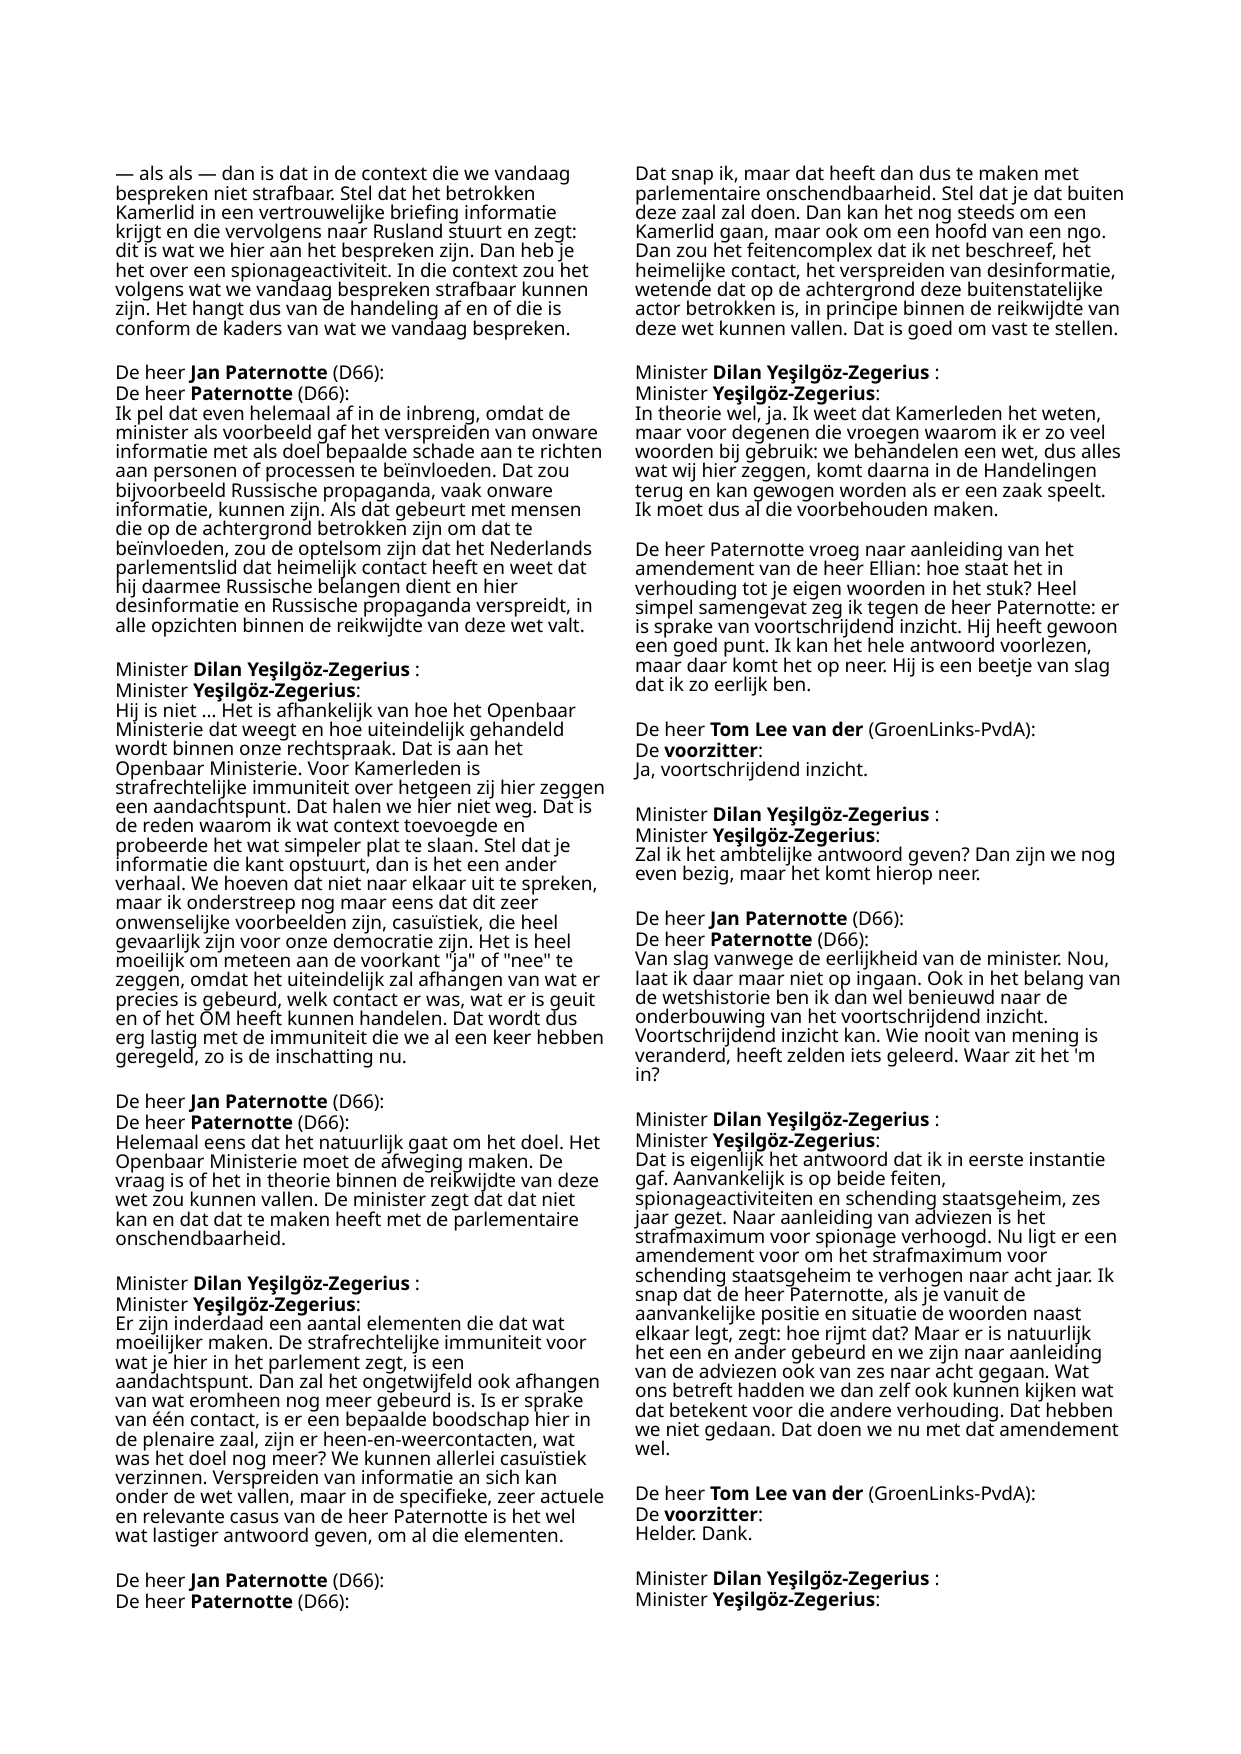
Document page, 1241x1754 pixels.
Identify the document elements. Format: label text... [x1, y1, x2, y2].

text De voorzitter: [635, 742, 1125, 761]
text De voorzitter: [635, 1506, 1125, 1525]
text Helder. Dank. [635, 1525, 1125, 1544]
text De heer Tom Lee van der (GroenLinks-PvdA): [635, 1480, 1125, 1506]
text Zal ik het ambtelijke antwoord geven? Dan zijn we nog even bezig, maar het komt hierop neer. [635, 846, 1125, 884]
text Minister Yeşilgöz-Zegerius: [115, 682, 605, 702]
text De heer Paternotte (D66): [635, 931, 1125, 950]
text De heer Paternotte (D66): [115, 1114, 605, 1134]
text Er zijn inderdaad een aantal elementen die dat wat moeilijker maken. De strafrechtelijke immuniteit voor wat je hier in het parlement zegt, is een aandachtspunt. Dan zal het ongetwijfeld ook afhangen van wat eromheen nog meer gebeurd is. Is er sprake van één contact, is er een bepaalde boodschap hier in de plenaire zaal, zijn er heen-en-weercontacten, wat was het doel nog meer? We kunnen allerlei casuïstiek verzinnen. Verspreiden van informatie an sich kan onder de wet vallen, maar in de specifieke, zeer actuele en relevante casus van de heer Paternotte is het wel wat lastiger antwoord geven, om al die elementen. [115, 1315, 605, 1546]
text Minister Yeşilgöz-Zegerius: [635, 827, 1125, 846]
text Minister Dilan Yeşilgöz-Zegerius : [635, 359, 1125, 385]
text In theorie wel, ja. Ik weet dat Kamerleden het weten, maar voor degenen die vroegen waarom ik er zo veel woorden bij gebruik: we behandelen een wet, dus alles wat wij hier zeggen, komt daarna in de Handelingen terug en kan gewogen worden als er een zaak speelt. Ik moet dus al die voorbehouden maken. [635, 404, 1125, 520]
text — als als — dan is dat in de context die we vandaag bespreken niet strafbaar. Stel dat het betrokken Kamerlid in een vertrouwelijke briefing informatie krijgt en die vervolgens naar Rusland stuurt en zegt: dit is wat we hier aan het bespreken zijn. Dan heb je het over een spionageactiviteit. In die context zou het volgens wat we vandaag bespreken strafbaar kunnen zijn. Het hangt dus van de handeling af en of die is conform de kaders van wat we vandaag bespreken. [115, 165, 605, 339]
text De heer Jan Paternotte (D66): [115, 1567, 605, 1593]
text Helemaal eens dat het natuurlijk gaat om het doel. Het Openbaar Ministerie moet de afweging maken. De vraag is of het in theorie binnen de reikwijdte van deze wet zou kunnen vallen. De minister zegt dat dat niet kan en dat dat te maken heeft met de parlementaire onschendbaarheid. [115, 1134, 605, 1249]
text De heer Tom Lee van der (GroenLinks-PvdA): [635, 716, 1125, 742]
text Van slag vanwege de eerlijkheid van de minister. Nou, laat ik daar maar niet op ingaan. Ook in het belang van de wetshistorie ben ik dan wel benieuwd naar de onderbouwing van het voortschrijdend inzicht. Voortschrijdend inzicht kan. Wie nooit van mening is veranderd, heeft zelden iets geleerd. Waar zit het 'm in? [635, 950, 1125, 1085]
text De heer Paternotte (D66): [115, 385, 605, 404]
text Dat snap ik, maar dat heeft dan dus te maken met parlementaire onschendbaarheid. Stel dat je dat buiten deze zaal zal doen. Dan kan het nog steeds om een Kamerlid gaan, maar ook om een hoofd van een ngo. Dan zou het feitencomplex dat ik net beschreef, het heimelijke contact, het verspreiden van desinformatie, wetende dat op de achtergrond deze buitenstatelijke actor betrokken is, in principe binnen de reikwijdte van deze wet kunnen vallen. Dat is goed om vast te stellen. [635, 165, 1125, 339]
text De heer Jan Paternotte (D66): [635, 905, 1125, 931]
text De heer Jan Paternotte (D66): [115, 1089, 605, 1114]
text De heer Paternotte vroeg naar aanleiding van het amendement van de heer Ellian: hoe staat het in verhouding tot je eigen woorden in het stuk? Heel simpel samengevat zeg ik tegen de heer Paternotte: er is sprake van voortschrijdend inzicht. Hij heeft gewoon een goed punt. Ik kan het hele antwoord voorlezen, maar daar komt het op neer. Hij is een beetje van slag dat ik zo eerlijk ben. [635, 541, 1125, 695]
text Minister Dilan Yeşilgöz-Zegerius : [635, 1106, 1125, 1132]
text Hij is niet … Het is afhankelijk van hoe het Openbaar Ministerie dat weegt en hoe uiteindelijk gehandeld wordt binnen onze rechtspraak. Dat is aan het Openbaar Ministerie. Voor Kamerleden is strafrechtelijke immuniteit over hetgeen zij hier zeggen een aandachtspunt. Dat halen we hier niet weg. Dat is de reden waarom ik wat context toevoegde en probeerde het wat simpeler plat te slaan. Stel dat je informatie die kant opstuurt, dan is het een ander verhaal. We hoeven dat niet naar elkaar uit te spreken, maar ik onderstreep nog maar eens dat dit zeer onwenselijke voorbeelden zijn, casuïstiek, die heel gevaarlijk zijn voor onze democratie zijn. Het is heel moeilijk om meteen aan de voorkant "ja" of "nee" te zeggen, omdat het uiteindelijk zal afhangen van wat er precies is gebeurd, welk contact er was, wat er is geuit en of het OM heeft kunnen handelen. Dat wordt dus erg lastig met de immuniteit die we al een keer hebben geregeld, zo is de inschatting nu. [115, 702, 605, 1068]
text Minister Dilan Yeşilgöz-Zegerius : [115, 657, 605, 682]
text Ik pel dat even helemaal af in de inbreng, omdat de minister als voorbeeld gaf het verspreiden van onware informatie met als doel bepaalde schade aan te richten aan personen of processen te beïnvloeden. Dat zou bijvoorbeeld Russische propaganda, vaak onware informatie, kunnen zijn. Als dat gebeurt met mensen die op de achtergrond betrokken zijn om dat te beïnvloeden, zou de optelsom zijn dat het Nederlands parlementslid dat heimelijk contact heeft en weet dat hij daarmee Russische belangen dient en hier desinformatie en Russische propaganda verspreidt, in alle opzichten binnen de reikwijdte van deze wet valt. [115, 404, 605, 636]
text De heer Jan Paternotte (D66): [115, 359, 605, 385]
text Minister Yeşilgöz-Zegerius: [115, 1296, 605, 1315]
text Minister Dilan Yeşilgöz-Zegerius : [635, 801, 1125, 827]
text Ja, voortschrijdend inzicht. [635, 761, 1125, 780]
text Minister Dilan Yeşilgöz-Zegerius : [635, 1565, 1125, 1591]
text De heer Paternotte (D66): [115, 1593, 605, 1612]
text Minister Yeşilgöz-Zegerius: [635, 1591, 1125, 1610]
text Dat is eigenlijk het antwoord dat ik in eerste instantie gaf. Aanvankelijk is op beide feiten, spionageactiviteiten en schending staatsgeheim, zes jaar gezet. Naar aanleiding van adviezen is het strafmaximum voor spionage verhoogd. Nu ligt er een amendement voor om het strafmaximum voor schending staatsgeheim te verhogen naar acht jaar. Ik snap dat de heer Paternotte, als je vanuit de aanvankelijke positie en situatie de woorden naast elkaar legt, zegt: hoe rijmt dat? Maar er is natuurlijk het een en ander gebeurd en we zijn naar aanleiding van de adviezen ook van zes naar acht gegaan. Wat ons betreft hadden we dan zelf ook kunnen kijken wat dat betekent voor die andere verhouding. Dat hebben we niet gedaan. Dat doen we nu met dat amendement wel. [635, 1151, 1125, 1459]
text Minister Yeşilgöz-Zegerius: [635, 385, 1125, 404]
text Minister Yeşilgöz-Zegerius: [635, 1132, 1125, 1151]
text Minister Dilan Yeşilgöz-Zegerius : [115, 1270, 605, 1296]
